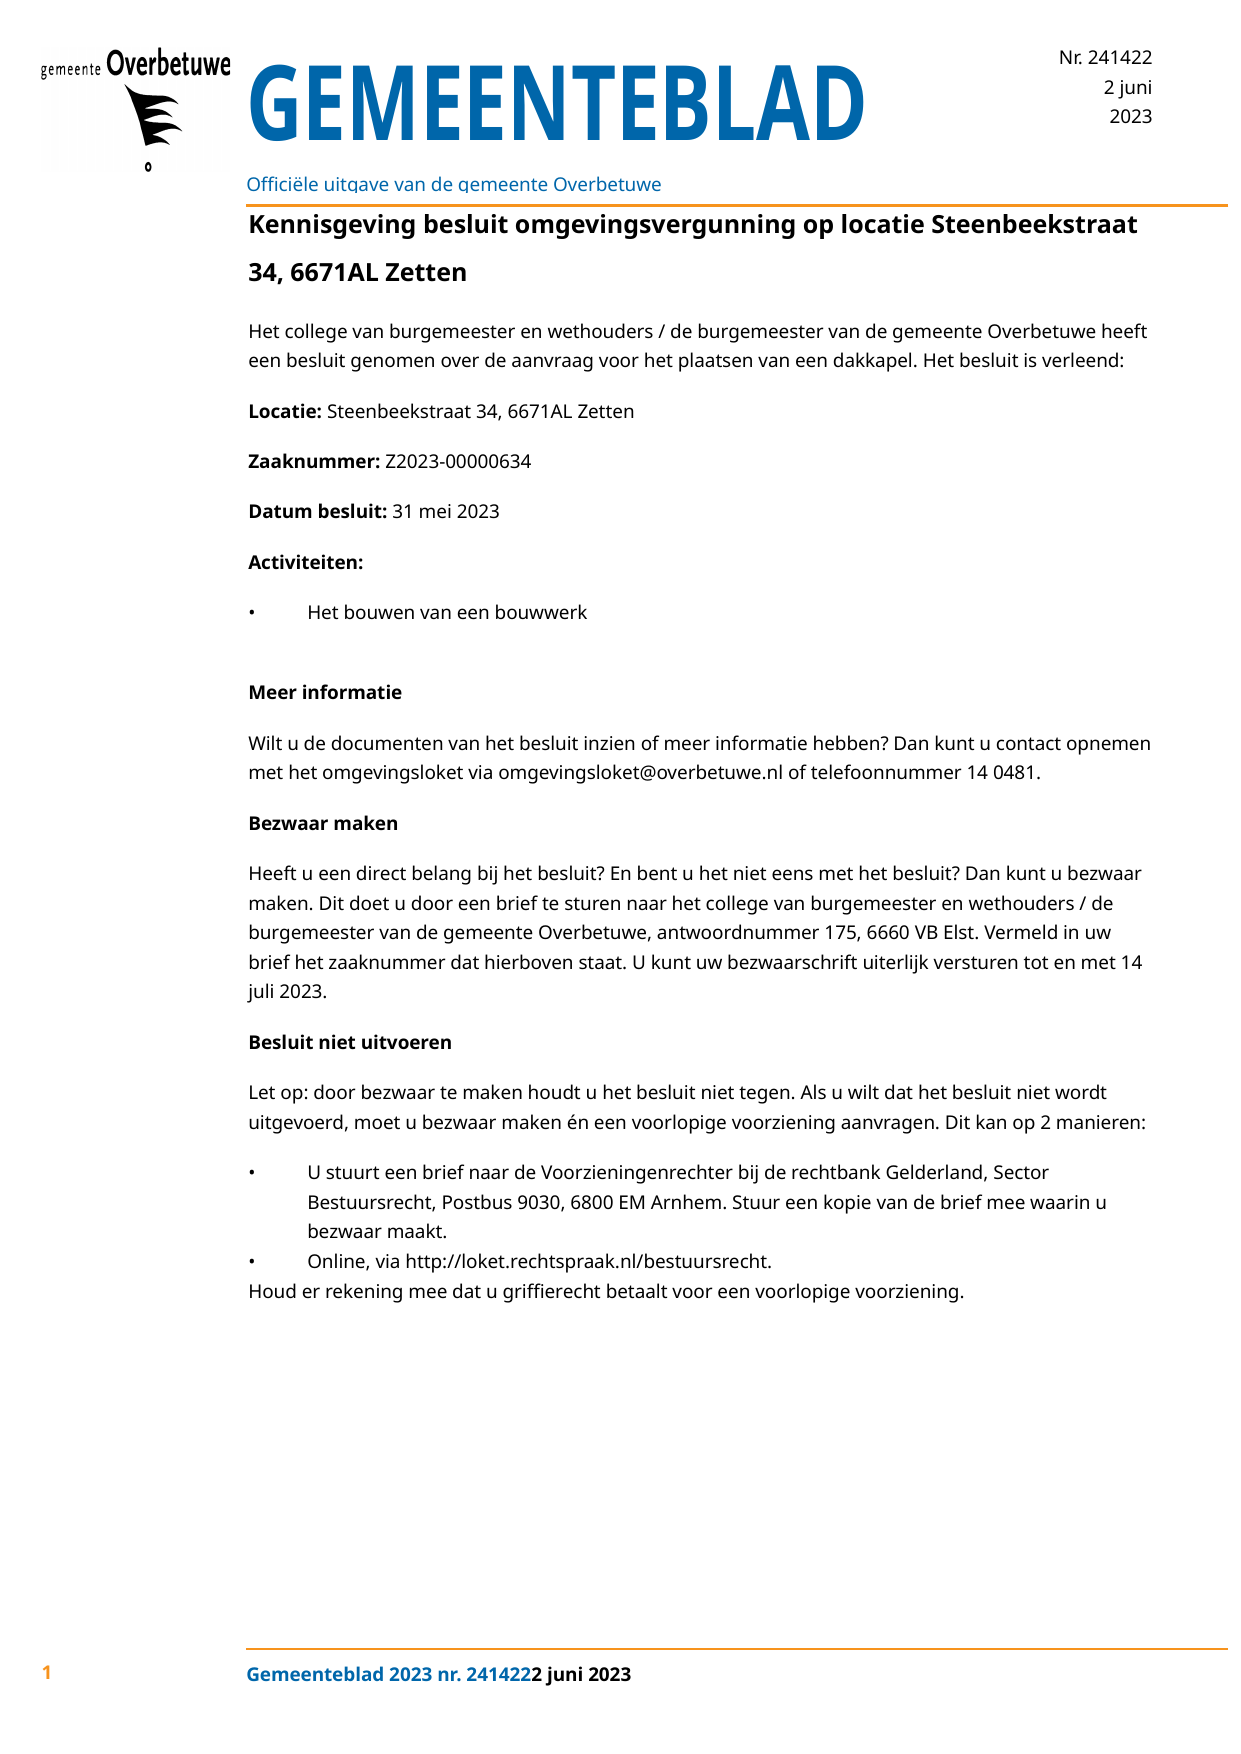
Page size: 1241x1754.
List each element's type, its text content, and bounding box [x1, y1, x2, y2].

text Wilt u de documenten van het besluit inzien of meer informatie hebben? Dan kunt u contact opnemen met het omgevingsloket via omgevingsloket@overbetuwe.nl of telefoonnummer 14 0481. [248, 730, 1152, 785]
text Houd er rekening mee dat u griffierecht betaalt voor een voorlopige voorziening. [248, 1278, 1152, 1304]
list U stuurt een brief naar de Voorzieningenrechter bij de rechtbank Gelderland, Sector Bestuursrecht, Postbus 9030, 6800 EM Arnhem. Stuur een kopie van de brief mee waarin u bezwaar maakt. [248, 1159, 1152, 1244]
text Besluit niet uitvoeren [248, 1029, 1152, 1055]
text Kennisgeving besluit omgevingsvergunning op locatie Steenbeekstraat 34, 6671AL Zetten [248, 207, 1152, 288]
text Meer informatie [248, 679, 1152, 705]
list Online, via http://loket.rechtspraak.nl/bestuursrecht. [248, 1248, 1152, 1274]
text Het college van burgemeester en wethouders / de burgemeester van de gemeente Overbetuwe heeft een besluit genomen over de aanvraag voor het plaatsen van een dakkapel. Het besluit is verleend: [248, 318, 1152, 373]
text Let op: door bezwaar te maken houdt u het besluit niet tegen. Als u wilt dat het besluit niet wordt uitgevoerd, moet u bezwaar maken én een voorlopige voorziening aanvragen. Dit kan op 2 manieren: [248, 1079, 1152, 1135]
text Heeft u een direct belang bij het besluit? En bent u het niet eens met het besluit? Dan kunt u bezwaar maken. Dit doet u door een brief te sturen naar het college van burgemeester en wethouders / de burgemeester van de gemeente Overbetuwe, antwoordnummer 175, 6660 VB Elst. Vermeld in uw brief het zaaknummer dat hierboven staat. U kunt uw bezwaarschrift uiterlijk versturen tot en met 14 juli 2023. [248, 860, 1152, 1004]
text Datum besluit: 31 mei 2023 [248, 499, 1152, 524]
list Het bouwen van een bouwwerk [248, 599, 1152, 625]
picture [41, 47, 231, 172]
text Zaaknummer: Z2023-00000634 [248, 448, 1152, 474]
text Bezwaar maken [248, 810, 1152, 836]
text Activiteiten: [248, 549, 1152, 575]
text Locatie: Steenbeekstraat 34, 6671AL Zetten [248, 398, 1152, 424]
